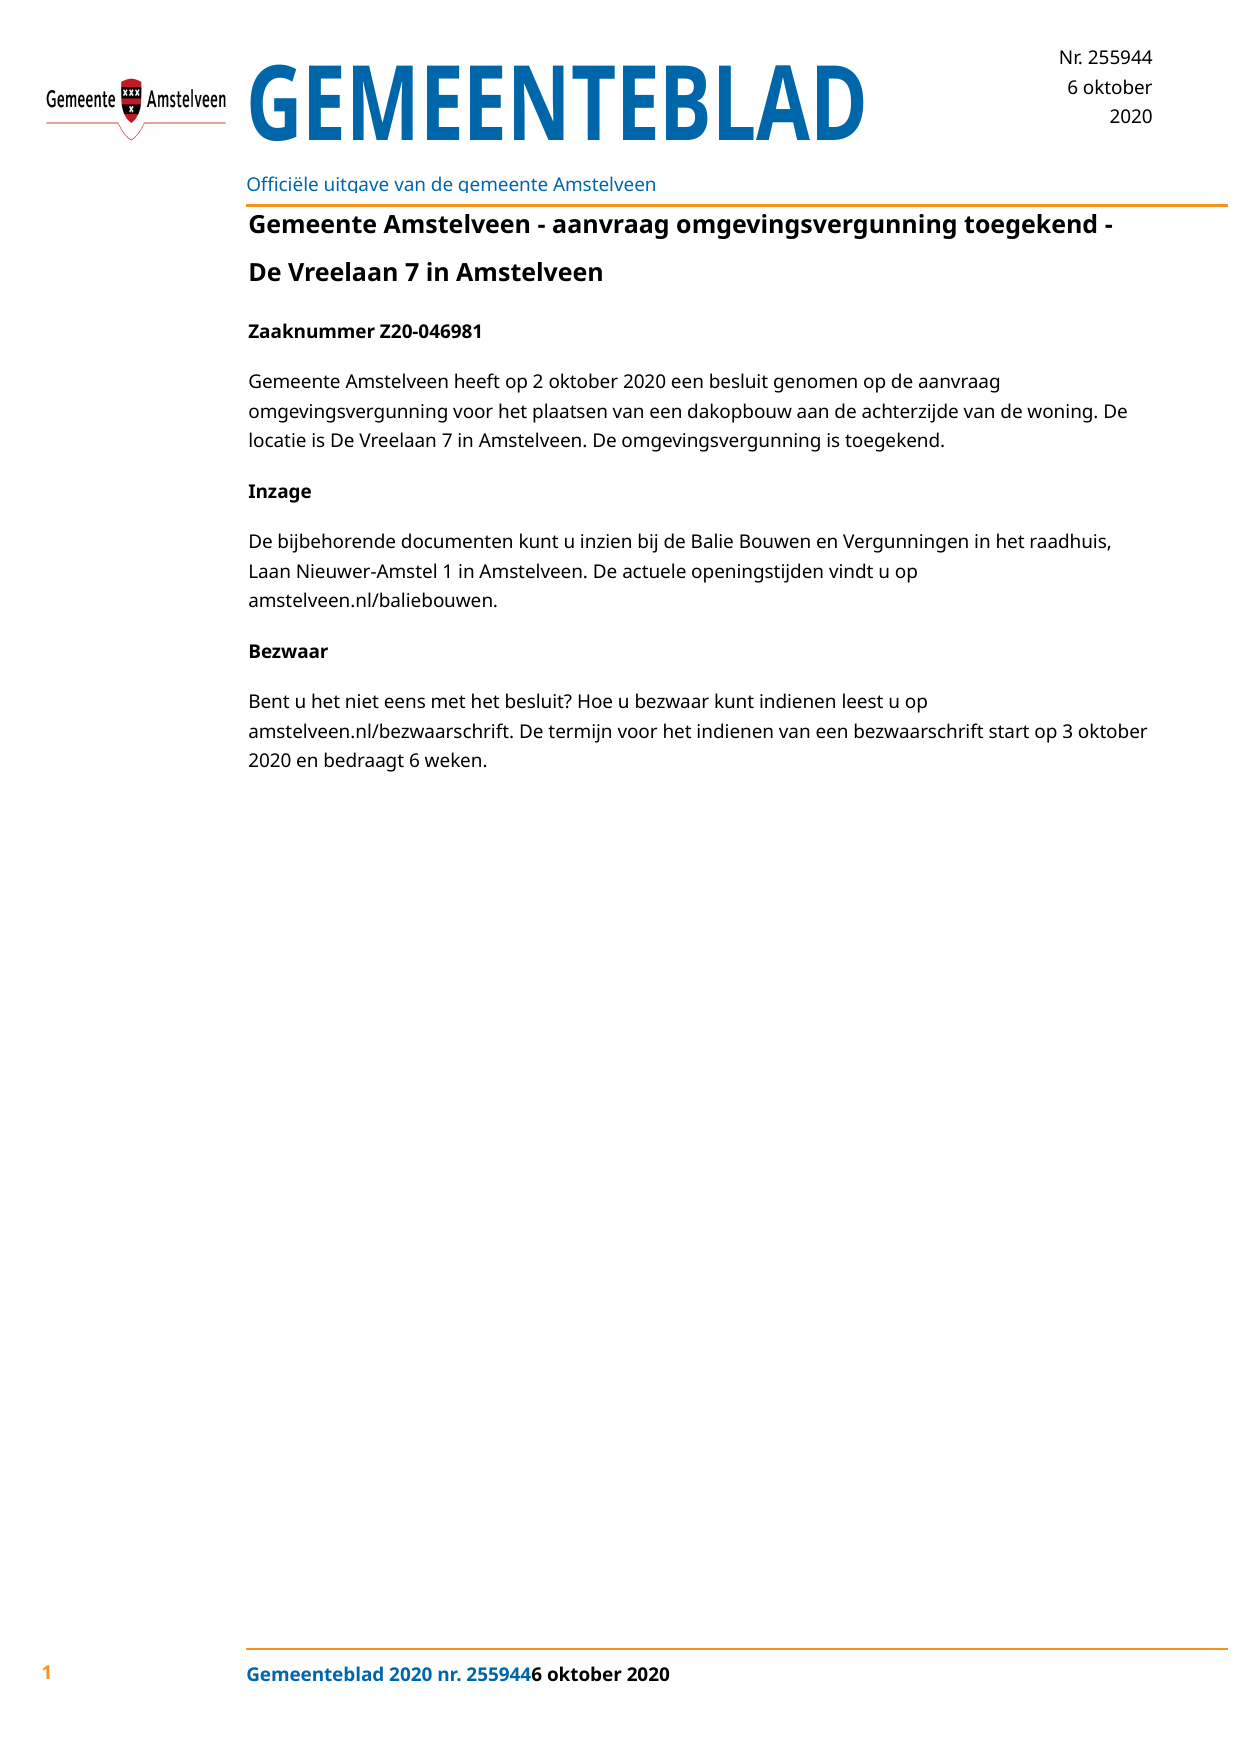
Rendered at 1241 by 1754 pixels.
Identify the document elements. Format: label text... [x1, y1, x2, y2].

text Gemeente Amstelveen - aanvraag omgevingsvergunning toegekend - De Vreelaan 7 in Amstelveen [248, 207, 1152, 288]
text Inzage [248, 478, 1152, 504]
text Bent u het niet eens met het besluit? Hoe u bezwaar kunt indienen leest u op amstelveen.nl/bezwaarschrift. De termijn voor het indienen van een bezwaarschrift start op 3 oktober 2020 en bedraagt 6 weken. [248, 688, 1152, 773]
text Gemeente Amstelveen heeft op 2 oktober 2020 een besluit genomen op de aanvraag omgevingsvergunning voor het plaatsen van een dakopbouw aan de achterzijde van de woning. De locatie is De Vreelaan 7 in Amstelveen. De omgevingsvergunning is toegekend. [248, 368, 1152, 453]
text Zaaknummer Z20-046981 [248, 318, 1152, 344]
text Bezwaar [248, 638, 1152, 664]
text De bijbehorende documenten kunt u inzien bij de Balie Bouwen en Vergunningen in het raadhuis, Laan Nieuwer-Amstel 1 in Amstelveen. De actuele openingstijden vindt u op amstelveen.nl/baliebouwen. [248, 528, 1152, 613]
picture [41, 47, 231, 172]
